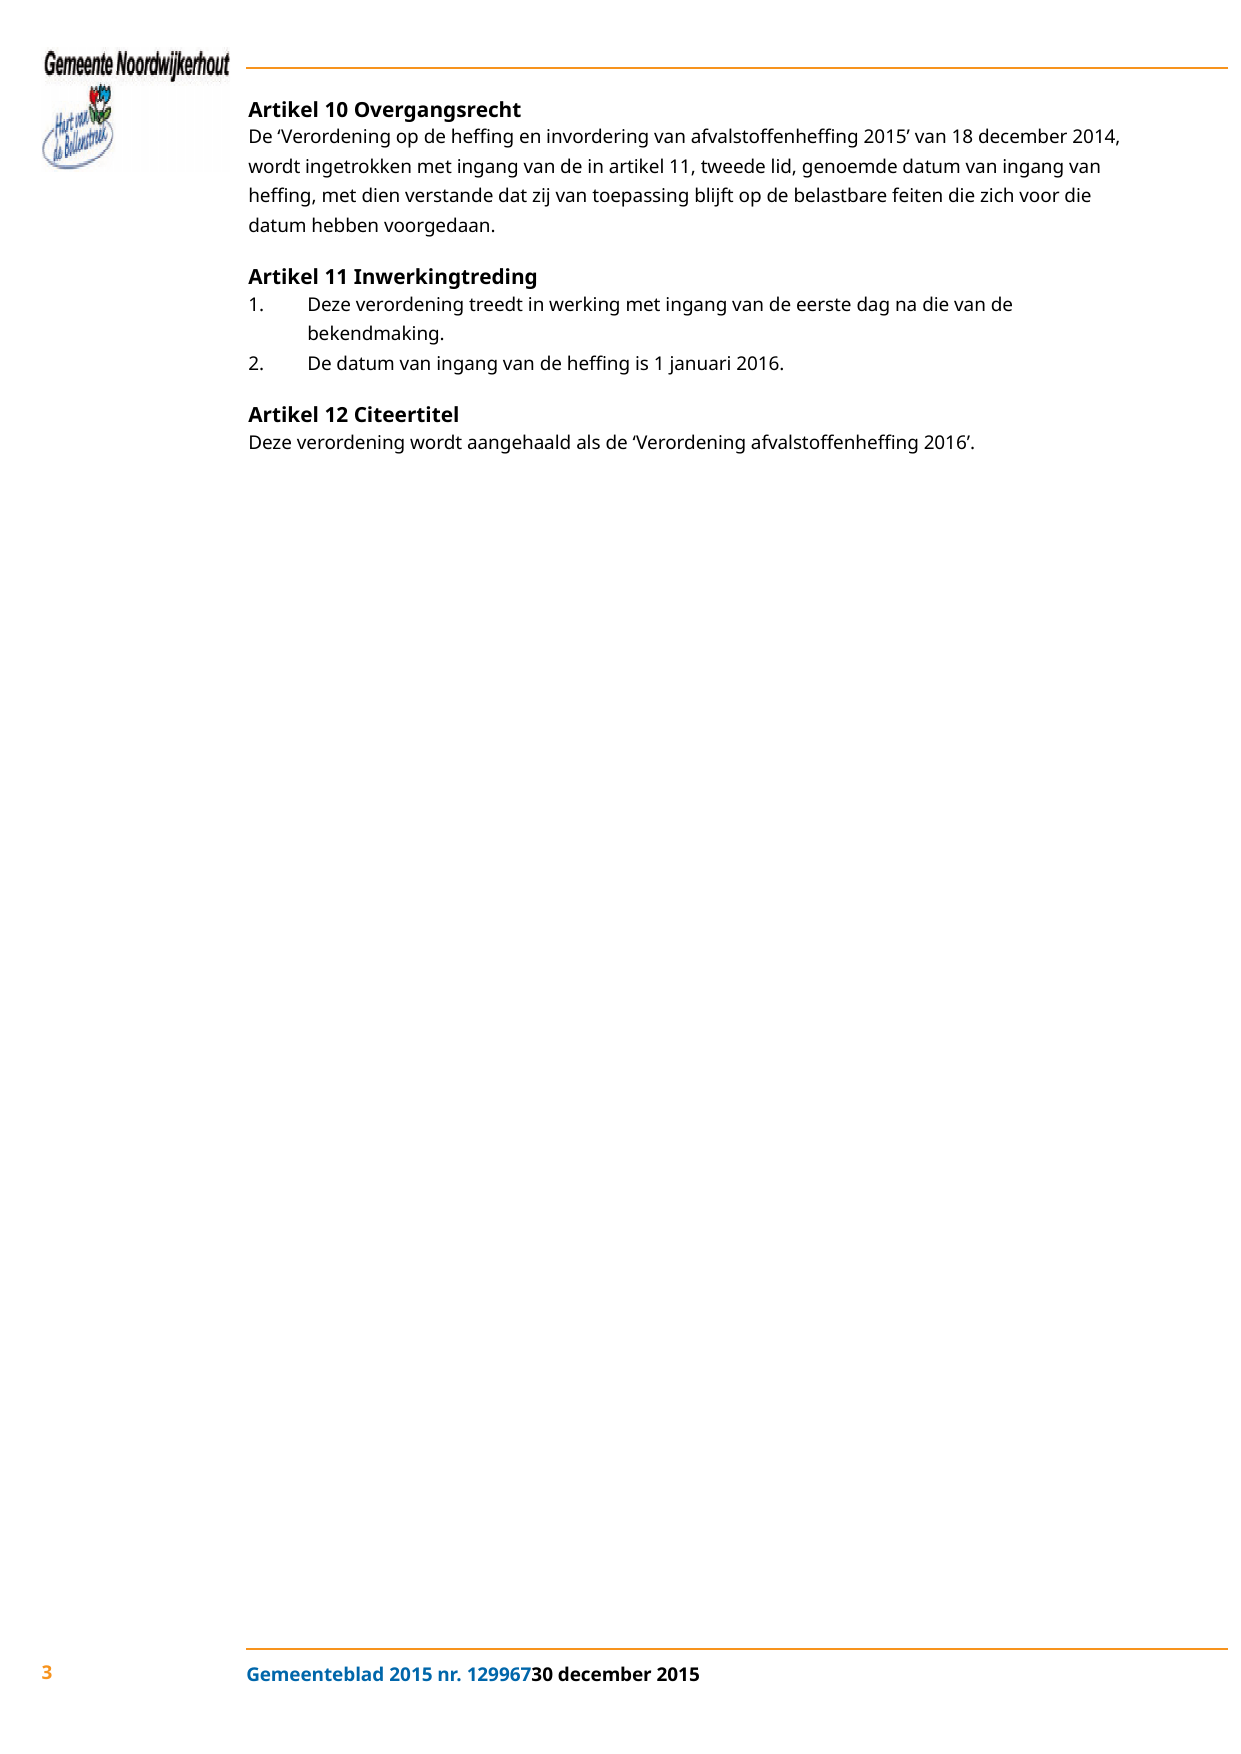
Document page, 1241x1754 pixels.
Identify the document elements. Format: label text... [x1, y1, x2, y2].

text Deze verordening wordt aangehaald als de ‘Verordening afvalstoffenheffing 2016’. [248, 429, 1152, 454]
text Artikel 11 Inwerkingtreding [248, 262, 1152, 291]
list De datum van ingang van de heffing is 1 januari 2016. [248, 350, 1152, 376]
picture [41, 47, 231, 172]
text Artikel 10 Overgangsrecht [248, 95, 1152, 123]
list Deze verordening treedt in werking met ingang van de eerste dag na die van de bekendmaking. [248, 291, 1152, 346]
text De ‘Verordening op de heffing en invordering van afvalstoffenheffing 2015’ van 18 december 2014, wordt ingetrokken met ingang van de in artikel 11, tweede lid, genoemde datum van ingang van heffing, met dien verstande dat zij van toepassing blijft op de belastbare feiten die zich voor die datum hebben voorgedaan. [248, 123, 1152, 238]
text Artikel 12 Citeertitel [248, 400, 1152, 429]
